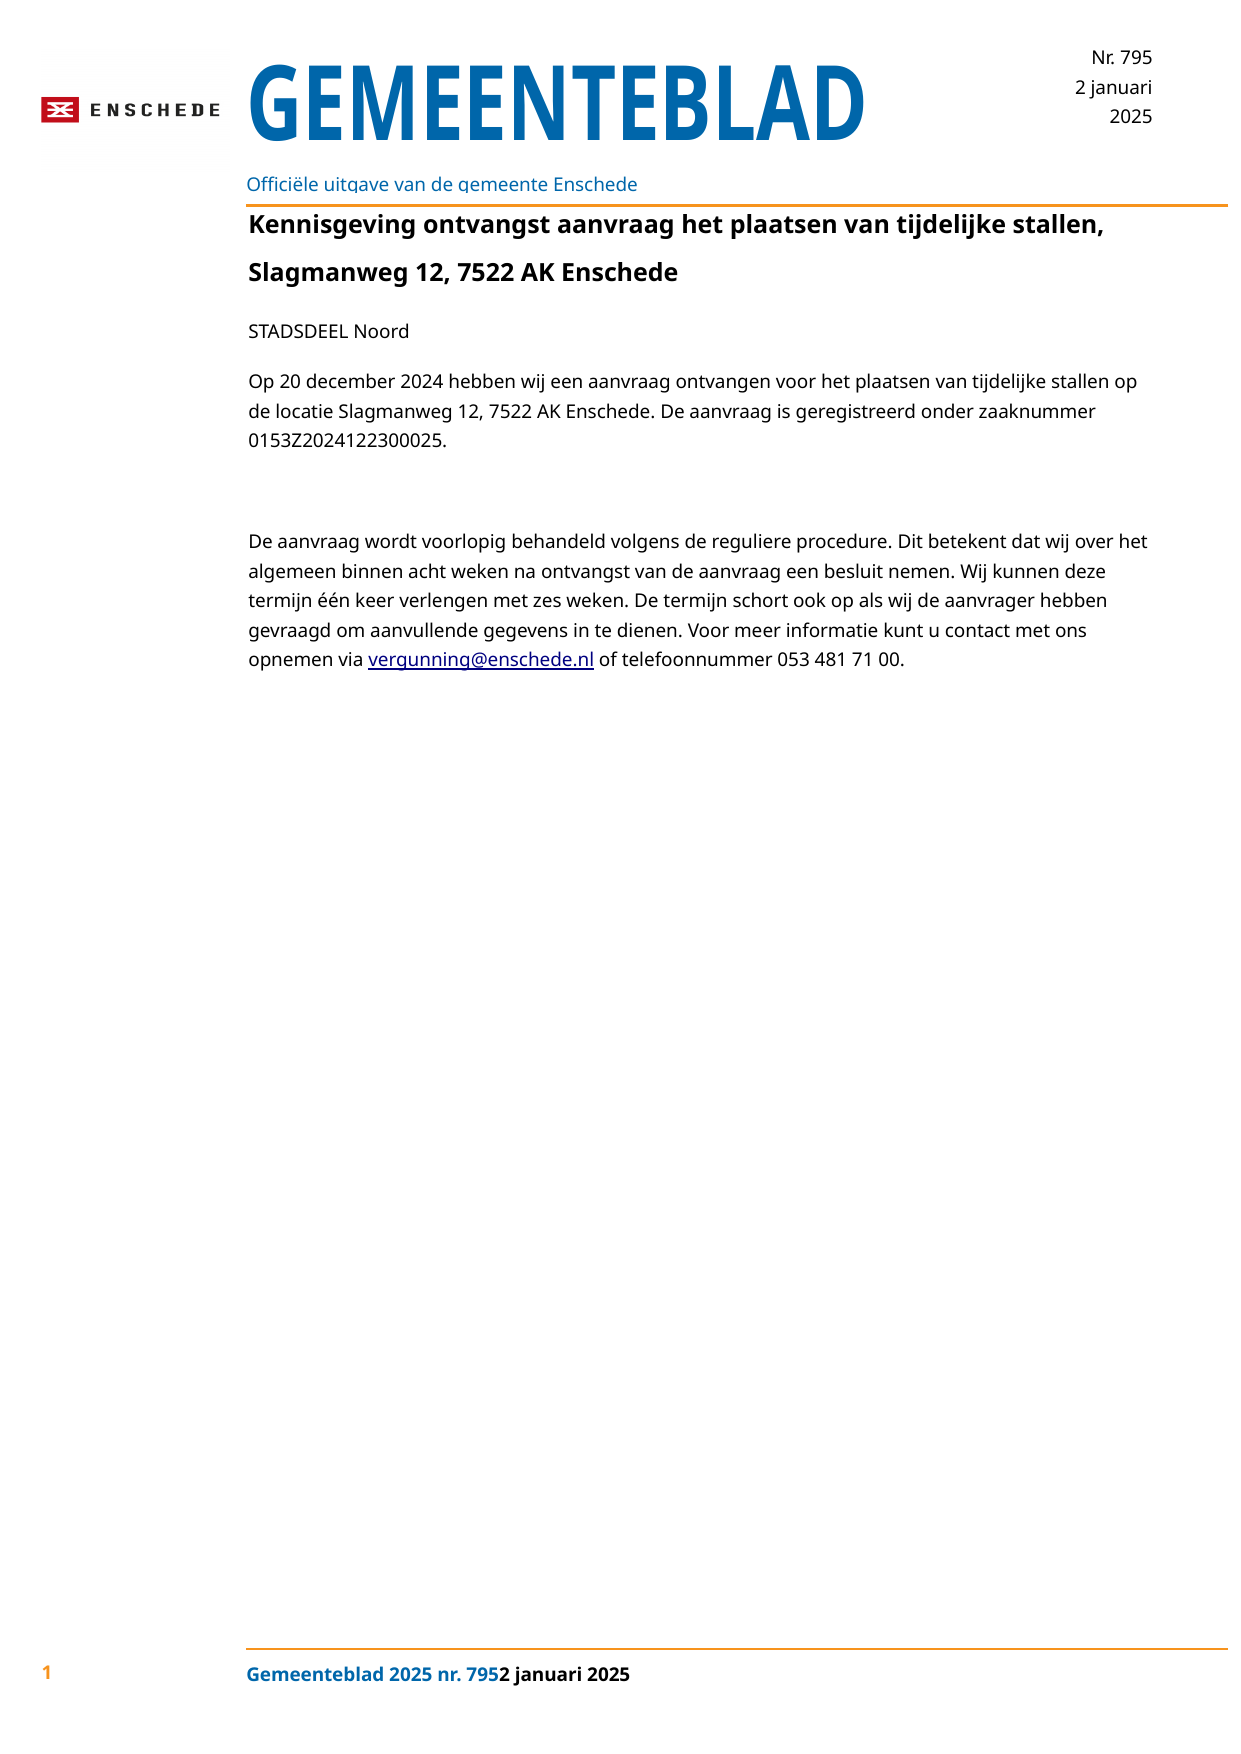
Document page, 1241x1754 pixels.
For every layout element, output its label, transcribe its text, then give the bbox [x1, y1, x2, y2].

text Op 20 december 2024 hebben wij een aanvraag ontvangen voor het plaatsen van tijdelijke stallen op de locatie Slagmanweg 12, 7522 AK Enschede. De aanvraag is geregistreerd onder zaaknummer 0153Z2024122300025. [248, 368, 1152, 453]
text De aanvraag wordt voorlopig behandeld volgens de reguliere procedure. Dit betekent dat wij over het algemeen binnen acht weken na ontvangst van de aanvraag een besluit nemen. Wij kunnen deze termijn één keer verlengen met zes weken. De termijn schort ook op als wij de aanvrager hebben gevraagd om aanvullende gegevens in te dienen. Voor meer informatie kunt u contact met ons opnemen via vergunning@enschede.nl of telefoonnummer 053 481 71 00. [248, 528, 1152, 672]
picture [41, 47, 231, 172]
text Kennisgeving ontvangst aanvraag het plaatsen van tijdelijke stallen, Slagmanweg 12, 7522 AK Enschede [248, 207, 1152, 288]
text STADSDEEL Noord [248, 318, 1152, 344]
